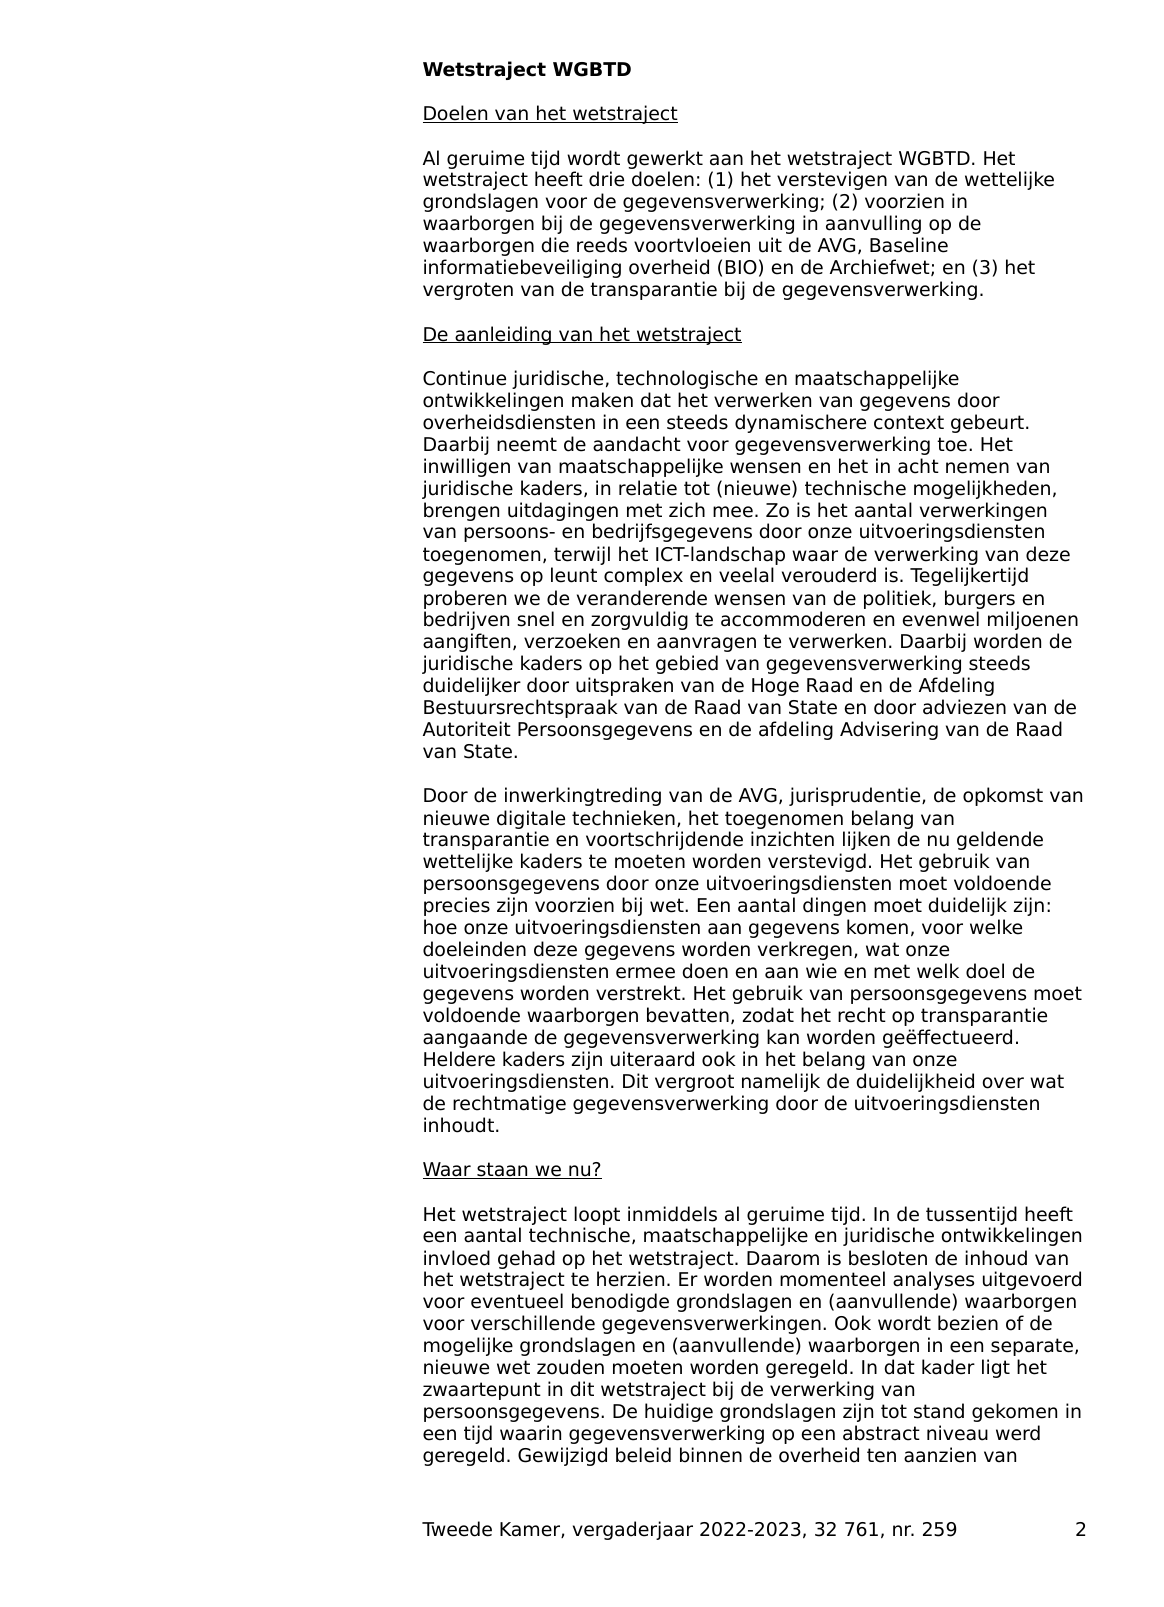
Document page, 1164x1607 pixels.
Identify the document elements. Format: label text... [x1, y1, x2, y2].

text Door de inwerkingtreding van de AVG, jurisprudentie, de opkomst van nieuwe digitale technieken, het toegenomen belang van transparantie en voortschrijdende inzichten lijken de nu geldende wettelijke kaders te moeten worden verstevigd. Het gebruik van persoonsgegevens door onze uitvoeringsdiensten moet voldoende precies zijn voorzien bij wet. Een aantal dingen moet duidelijk zijn: hoe onze uitvoeringsdiensten aan gegevens komen, voor welke doeleinden deze gegevens worden verkregen, wat onze uitvoeringsdiensten ermee doen en aan wie en met welk doel de gegevens worden verstrekt. Het gebruik van persoonsgegevens moet voldoende waarborgen bevatten, zodat het recht op transparantie aangaande de gegevensverwerking kan worden geëffectueerd. Heldere kaders zijn uiteraard ook in het belang van onze uitvoeringsdiensten. Dit vergroot namelijk de duidelijkheid over wat de rechtmatige gegevensverwerking door de uitvoeringsdiensten inhoudt. [422, 785, 1087, 1137]
subtitle Waar staan we nu? [422, 1159, 1087, 1181]
text Continue juridische, technologische en maatschappelijke ontwikkelingen maken dat het verwerken van gegevens door overheidsdiensten in een steeds dynamischere context gebeurt. Daarbij neemt de aandacht voor gegevensverwerking toe. Het inwilligen van maatschappelijke wensen en het in acht nemen van juridische kaders, in relatie tot (nieuwe) technische mogelijkheden, brengen uitdagingen met zich mee. Zo is het aantal verwerkingen van persoons- en bedrijfsgegevens door onze uitvoeringsdiensten toegenomen, terwijl het ICT-landschap waar de verwerking van deze gegevens op leunt complex en veelal verouderd is. Tegelijkertijd proberen we de veranderende wensen van de politiek, burgers en bedrijven snel en zorgvuldig te accommoderen en evenwel miljoenen aangiften, verzoeken en aanvragen te verwerken. Daarbij worden de juridische kaders op het gebied van gegevensverwerking steeds duidelijker door uitspraken van de Hoge Raad en de Afdeling Bestuursrechtspraak van de Raad van State en door adviezen van de Autoriteit Persoonsgegevens en de afdeling Advisering van de Raad van State. [422, 368, 1087, 763]
text Het wetstraject loopt inmiddels al geruime tijd. In de tussentijd heeft een aantal technische, maatschappelijke en juridische ontwikkelingen invloed gehad op het wetstraject. Daarom is besloten de inhoud van het wetstraject te herzien. Er worden momenteel analyses uitgevoerd voor eventueel benodigde grondslagen en (aanvullende) waarborgen voor verschillende gegevensverwerkingen. Ook wordt bezien of de mogelijke grondslagen en (aanvullende) waarborgen in een separate, nieuwe wet zouden moeten worden geregeld. In dat kader ligt het zwaartepunt in dit wetstraject bij de verwerking van persoonsgegevens. De huidige grondslagen zijn tot stand gekomen in een tijd waarin gegevensverwerking op een abstract niveau werd geregeld. Gewijzigd beleid binnen de overheid ten aanzien van [422, 1203, 1087, 1467]
subtitle Doelen van het wetstraject [422, 103, 1087, 125]
text Al geruime tijd wordt gewerkt aan het wetstraject WGBTD. Het wetstraject heeft drie doelen: (1) het verstevigen van de wettelijke grondslagen voor de gegevensverwerking; (2) voorzien in waarborgen bij de gegevensverwerking in aanvulling op de waarborgen die reeds voortvloeien uit de AVG, Baseline informatiebeveiliging overheid (BIO) en de Archiefwet; en (3) het vergroten van de transparantie bij de gegevensverwerking. [422, 147, 1087, 301]
subtitle De aanleiding van het wetstraject [422, 323, 1087, 345]
subtitle Wetstraject WGBTD [422, 59, 1087, 81]
